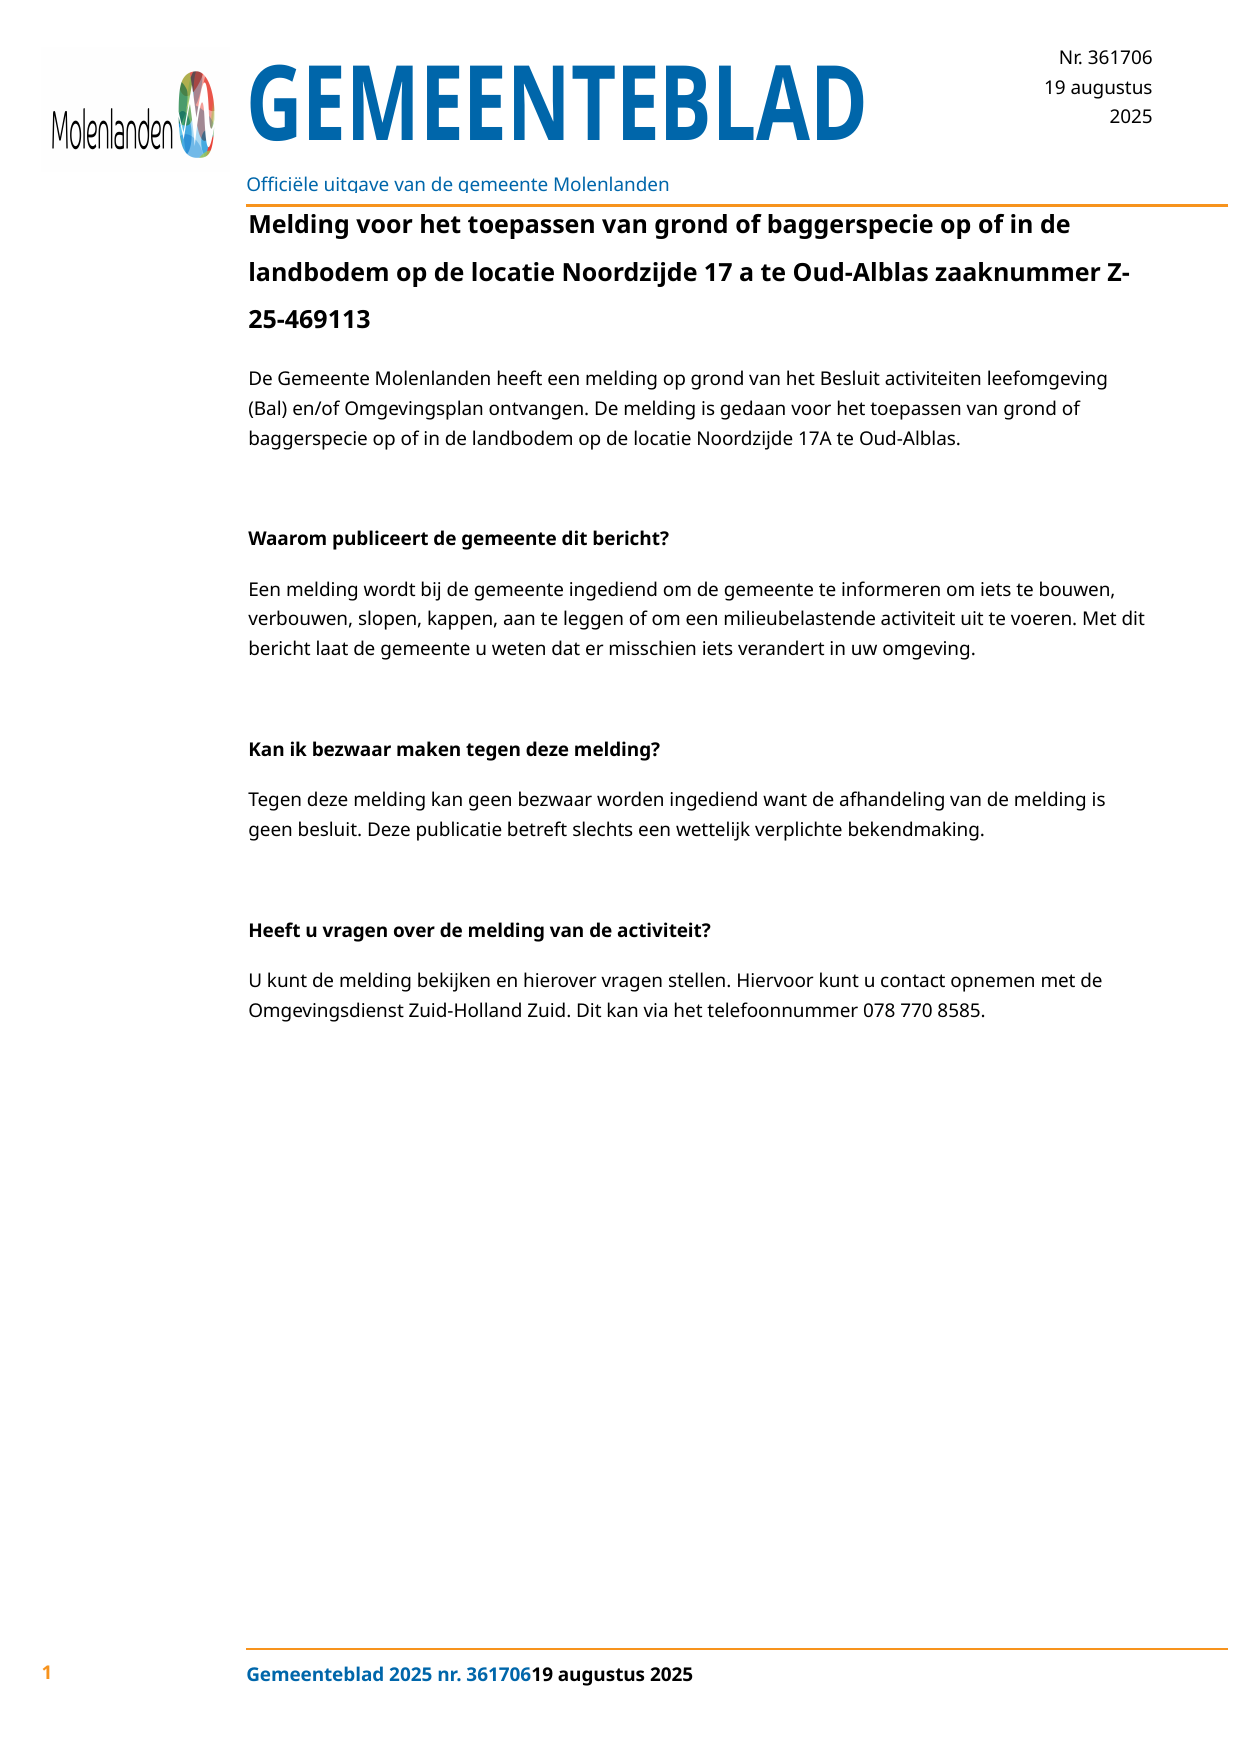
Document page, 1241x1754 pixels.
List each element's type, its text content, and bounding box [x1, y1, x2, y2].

picture [41, 47, 231, 172]
text Kan ik bezwaar maken tegen deze melding? [248, 736, 1152, 762]
text U kunt de melding bekijken en hierover vragen stellen. Hiervoor kunt u contact opnemen met de Omgevingsdienst Zuid-Holland Zuid. Dit kan via het telefoonnummer 078 770 8585. [248, 967, 1152, 1022]
text Een melding wordt bij de gemeente ingediend om de gemeente te informeren om iets te bouwen, verbouwen, slopen, kappen, aan te leggen of om een milieubelastende activiteit uit te voeren. Met dit bericht laat de gemeente u weten dat er misschien iets verandert in uw omgeving. [248, 576, 1152, 661]
text Tegen deze melding kan geen bezwaar worden ingediend want de afhandeling van de melding is geen besluit. Deze publicatie betreft slechts een wettelijk verplichte bekendmaking. [248, 786, 1152, 842]
text Heeft u vragen over de melding van de activiteit? [248, 917, 1152, 942]
text Waarom publiceert de gemeente dit bericht? [248, 526, 1152, 551]
text De Gemeente Molenlanden heeft een melding op grond van het Besluit activiteiten leefomgeving (Bal) en/of Omgevingsplan ontvangen. De melding is gedaan voor het toepassen van grond of baggerspecie op of in de landbodem op de locatie Noordzijde 17A te Oud-Alblas. [248, 366, 1152, 450]
text Melding voor het toepassen van grond of baggerspecie op of in de landbodem op de locatie Noordzijde 17 a te Oud-Alblas zaaknummer Z-25-469113 [248, 207, 1152, 336]
